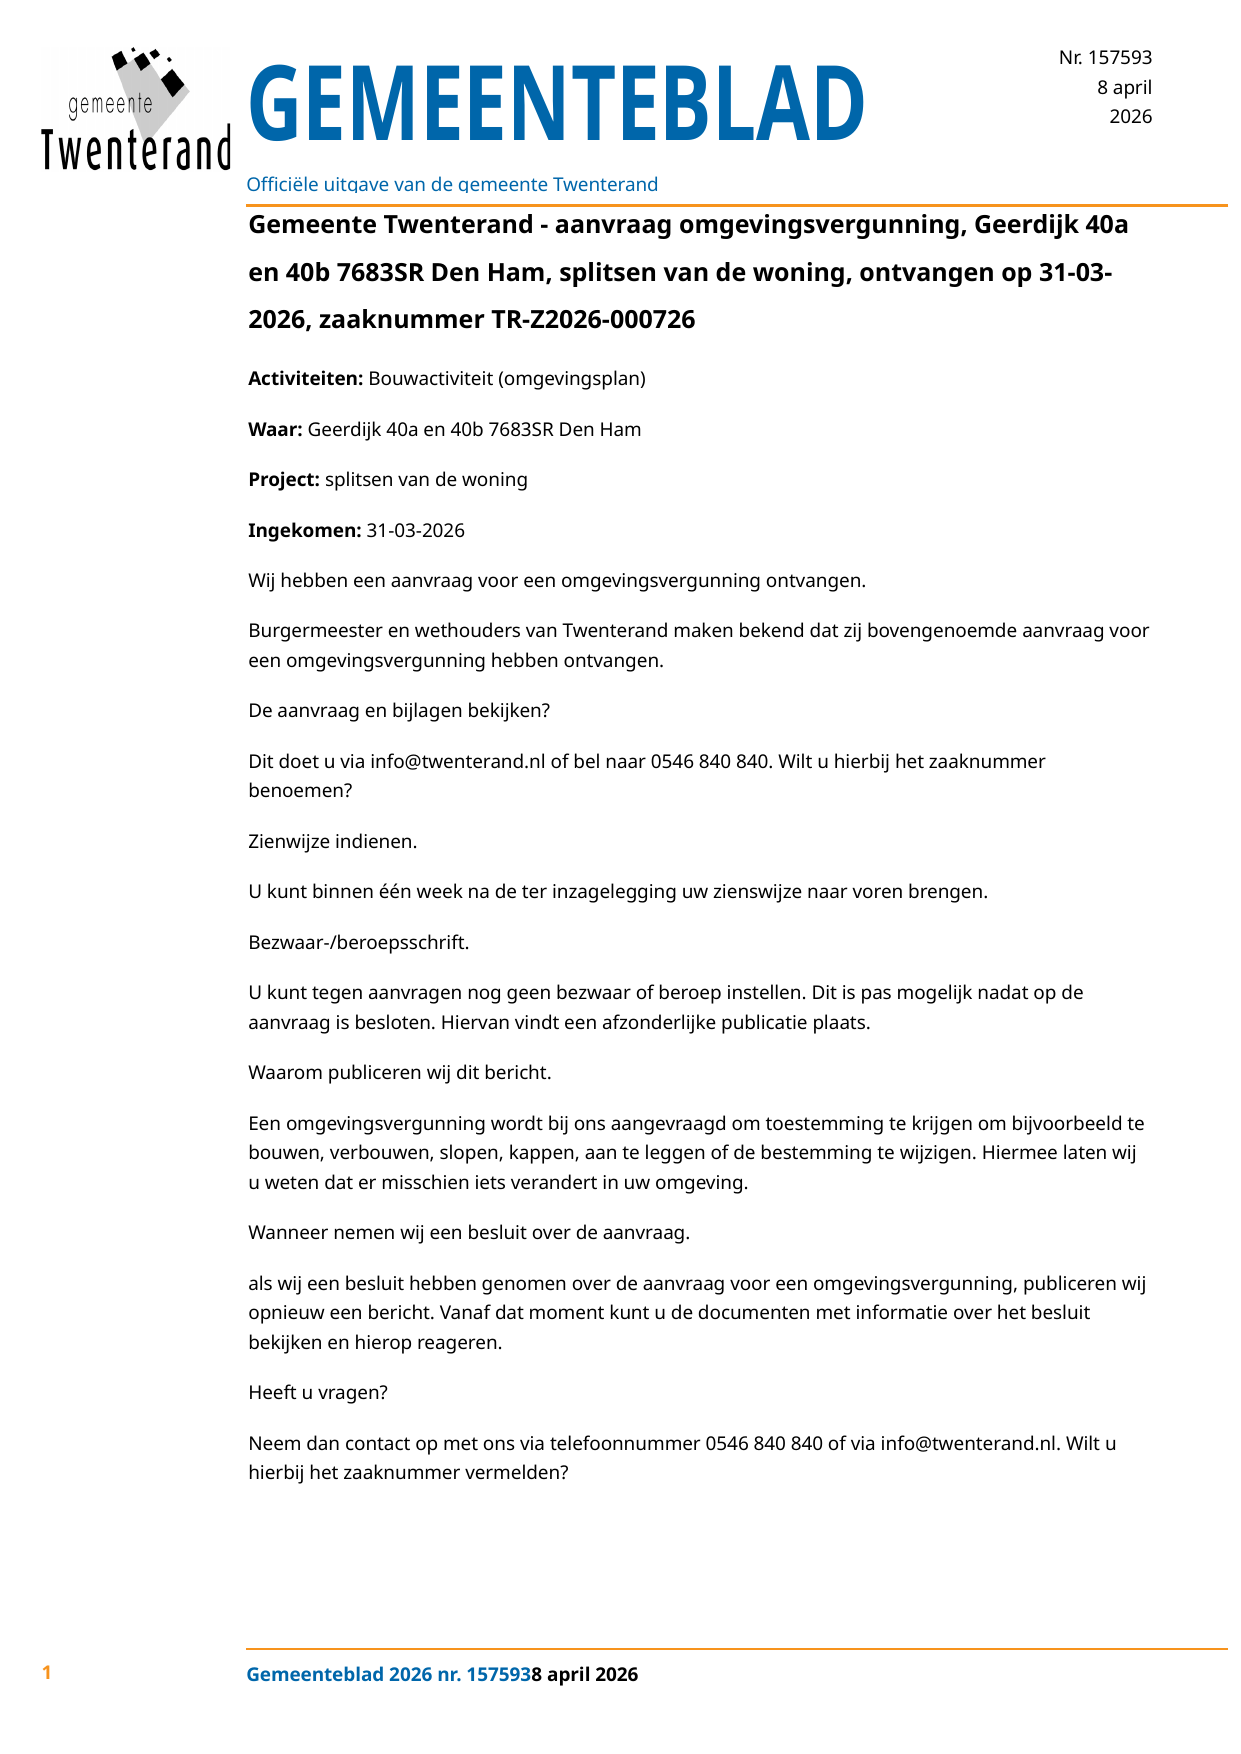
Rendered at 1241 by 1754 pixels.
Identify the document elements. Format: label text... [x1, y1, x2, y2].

text Waar: Geerdijk 40a en 40b 7683SR Den Ham [248, 416, 1152, 442]
text Bezwaar-/beroepsschrift. [248, 929, 1152, 954]
text Neem dan contact op met ons via telefoonnummer 0546 840 840 of via info@twenterand.nl. Wilt u hierbij het zaaknummer vermelden? [248, 1430, 1152, 1485]
text Ingekomen: 31-03-2026 [248, 517, 1152, 542]
text U kunt binnen één week na de ter inzagelegging uw zienswijze naar voren brengen. [248, 878, 1152, 904]
text Een omgevingsvergunning wordt bij ons aangevraagd om toestemming te krijgen om bijvoorbeeld te bouwen, verbouwen, slopen, kappen, aan te leggen of de bestemming te wijzigen. Hiermee laten wij u weten dat er misschien iets verandert in uw omgeving. [248, 1110, 1152, 1194]
text Dit doet u via info@twenterand.nl of bel naar 0546 840 840. Wilt u hierbij het zaaknummer benoemen? [248, 748, 1152, 803]
text als wij een besluit hebben genomen over de aanvraag voor een omgevingsvergunning, publiceren wij opnieuw een bericht. Vanaf dat moment kunt u de documenten met informatie over het besluit bekijken en hierop reageren. [248, 1270, 1152, 1354]
text De aanvraag en bijlagen bekijken? [248, 698, 1152, 723]
text Burgermeester en wethouders van Twenterand maken bekend dat zij bovengenoemde aanvraag voor een omgevingsvergunning hebben ontvangen. [248, 618, 1152, 673]
text U kunt tegen aanvragen nog geen bezwaar of beroep instellen. Dit is pas mogelijk nadat op de aanvraag is besloten. Hiervan vindt een afzonderlijke publicatie plaats. [248, 979, 1152, 1034]
text Waarom publiceren wij dit bericht. [248, 1059, 1152, 1085]
text Zienwijze indienen. [248, 828, 1152, 854]
text Project: splitsen van de woning [248, 466, 1152, 492]
text Activiteiten: Bouwactiviteit (omgevingsplan) [248, 366, 1152, 391]
text Wanneer nemen wij een besluit over de aanvraag. [248, 1219, 1152, 1245]
text Wij hebben een aanvraag voor een omgevingsvergunning ontvangen. [248, 567, 1152, 593]
text Heeft u vragen? [248, 1379, 1152, 1405]
text Gemeente Twenterand - aanvraag omgevingsvergunning, Geerdijk 40a en 40b 7683SR Den Ham, splitsen van de woning, ontvangen op 31-03-2026, zaaknummer TR-Z2026-000726 [248, 207, 1152, 336]
picture [41, 47, 231, 172]
